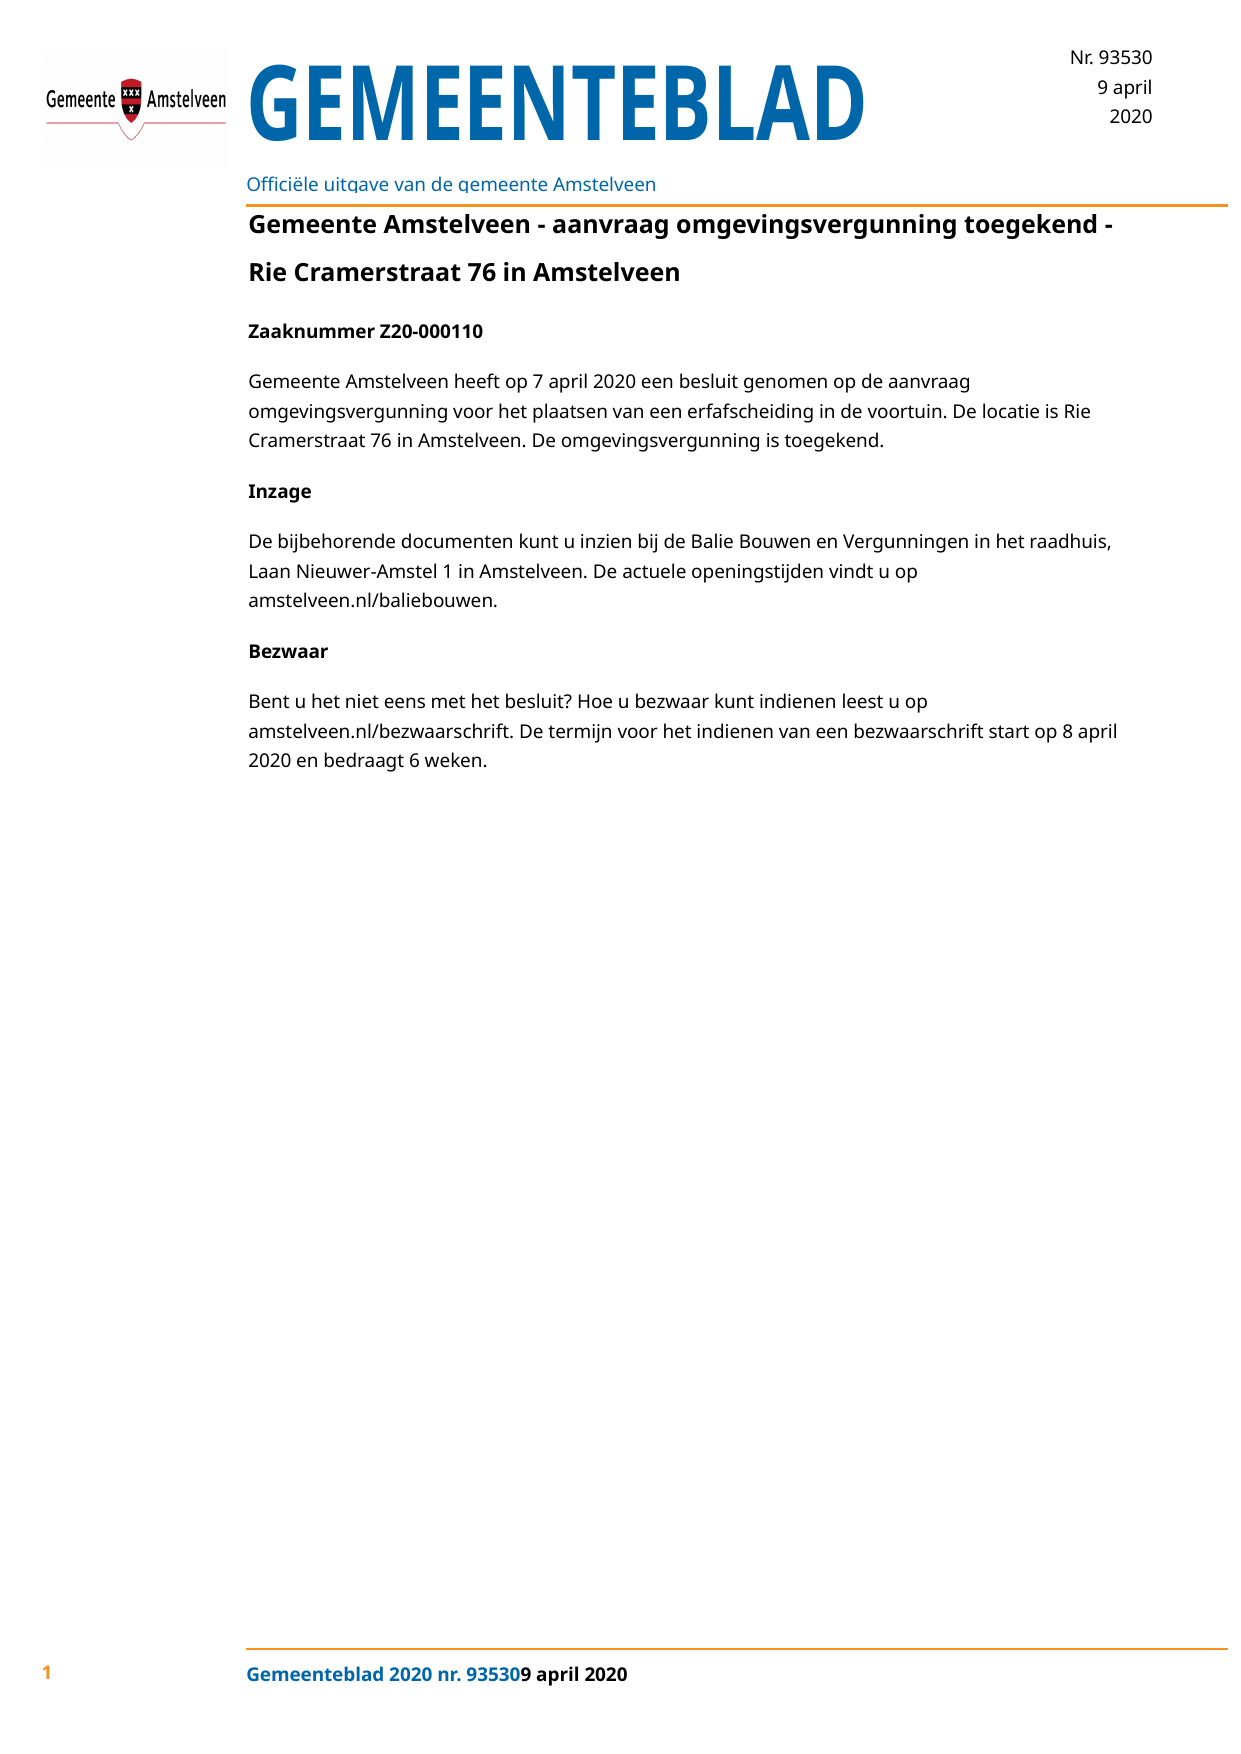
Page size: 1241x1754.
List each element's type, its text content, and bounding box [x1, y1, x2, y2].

text Bezwaar [248, 638, 1152, 664]
text Gemeente Amstelveen - aanvraag omgevingsvergunning toegekend - Rie Cramerstraat 76 in Amstelveen [248, 207, 1152, 288]
text Inzage [248, 478, 1152, 504]
text Gemeente Amstelveen heeft op 7 april 2020 een besluit genomen op de aanvraag omgevingsvergunning voor het plaatsen van een erfafscheiding in de voortuin. De locatie is Rie Cramerstraat 76 in Amstelveen. De omgevingsvergunning is toegekend. [248, 368, 1152, 453]
text Bent u het niet eens met het besluit? Hoe u bezwaar kunt indienen leest u op amstelveen.nl/bezwaarschrift. De termijn voor het indienen van een bezwaarschrift start op 8 april 2020 en bedraagt 6 weken. [248, 688, 1152, 773]
picture [41, 47, 231, 172]
text De bijbehorende documenten kunt u inzien bij de Balie Bouwen en Vergunningen in het raadhuis, Laan Nieuwer-Amstel 1 in Amstelveen. De actuele openingstijden vindt u op amstelveen.nl/baliebouwen. [248, 528, 1152, 613]
text Zaaknummer Z20-000110 [248, 318, 1152, 344]
